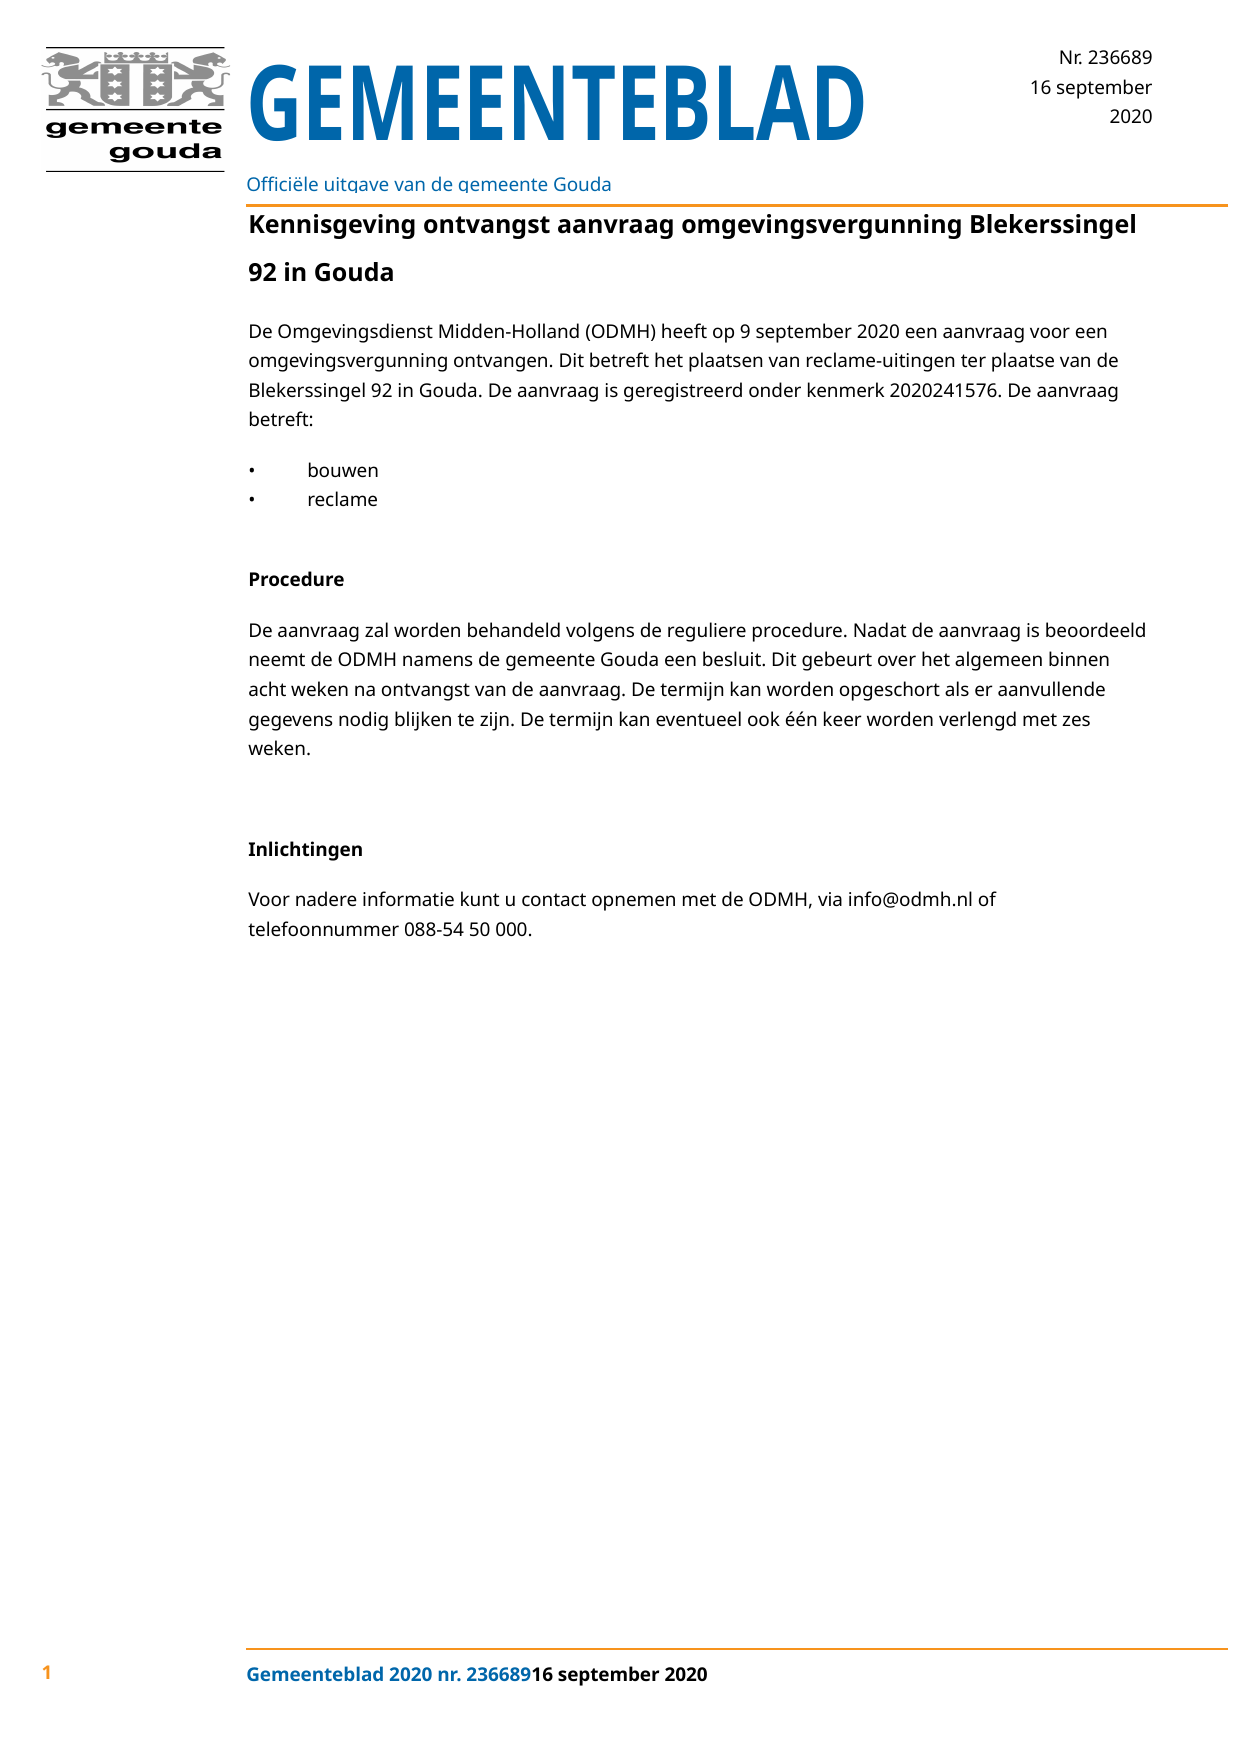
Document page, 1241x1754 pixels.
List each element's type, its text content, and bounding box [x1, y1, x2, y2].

text Voor nadere informatie kunt u contact opnemen met de ODMH, via info@odmh.nl of telefoonnummer 088-54 50 000. [248, 887, 1152, 942]
text Kennisgeving ontvangst aanvraag omgevingsvergunning Blekerssingel 92 in Gouda [248, 207, 1152, 288]
picture [41, 47, 231, 172]
text De Omgevingsdienst Midden-Holland (ODMH) heeft op 9 september 2020 een aanvraag voor een omgevingsvergunning ontvangen. Dit betreft het plaatsen van reclame-uitingen ter plaatse van de Blekerssingel 92 in Gouda. De aanvraag is geregistreerd onder kenmerk 2020241576. De aanvraag betreft: [248, 318, 1152, 432]
text Procedure [248, 567, 1152, 592]
text De aanvraag zal worden behandeld volgens de reguliere procedure. Nadat de aanvraag is beoordeeld neemt de ODMH namens de gemeente Gouda een besluit. Dit gebeurt over het algemeen binnen acht weken na ontvangst van de aanvraag. De termijn kan worden opgeschort als er aanvullende gegevens nodig blijken te zijn. De termijn kan eventueel ook één keer worden verlengd met zes weken. [248, 617, 1152, 761]
list bouwen [248, 457, 1152, 483]
list reclame [248, 487, 1152, 512]
text Inlichtingen [248, 836, 1152, 862]
